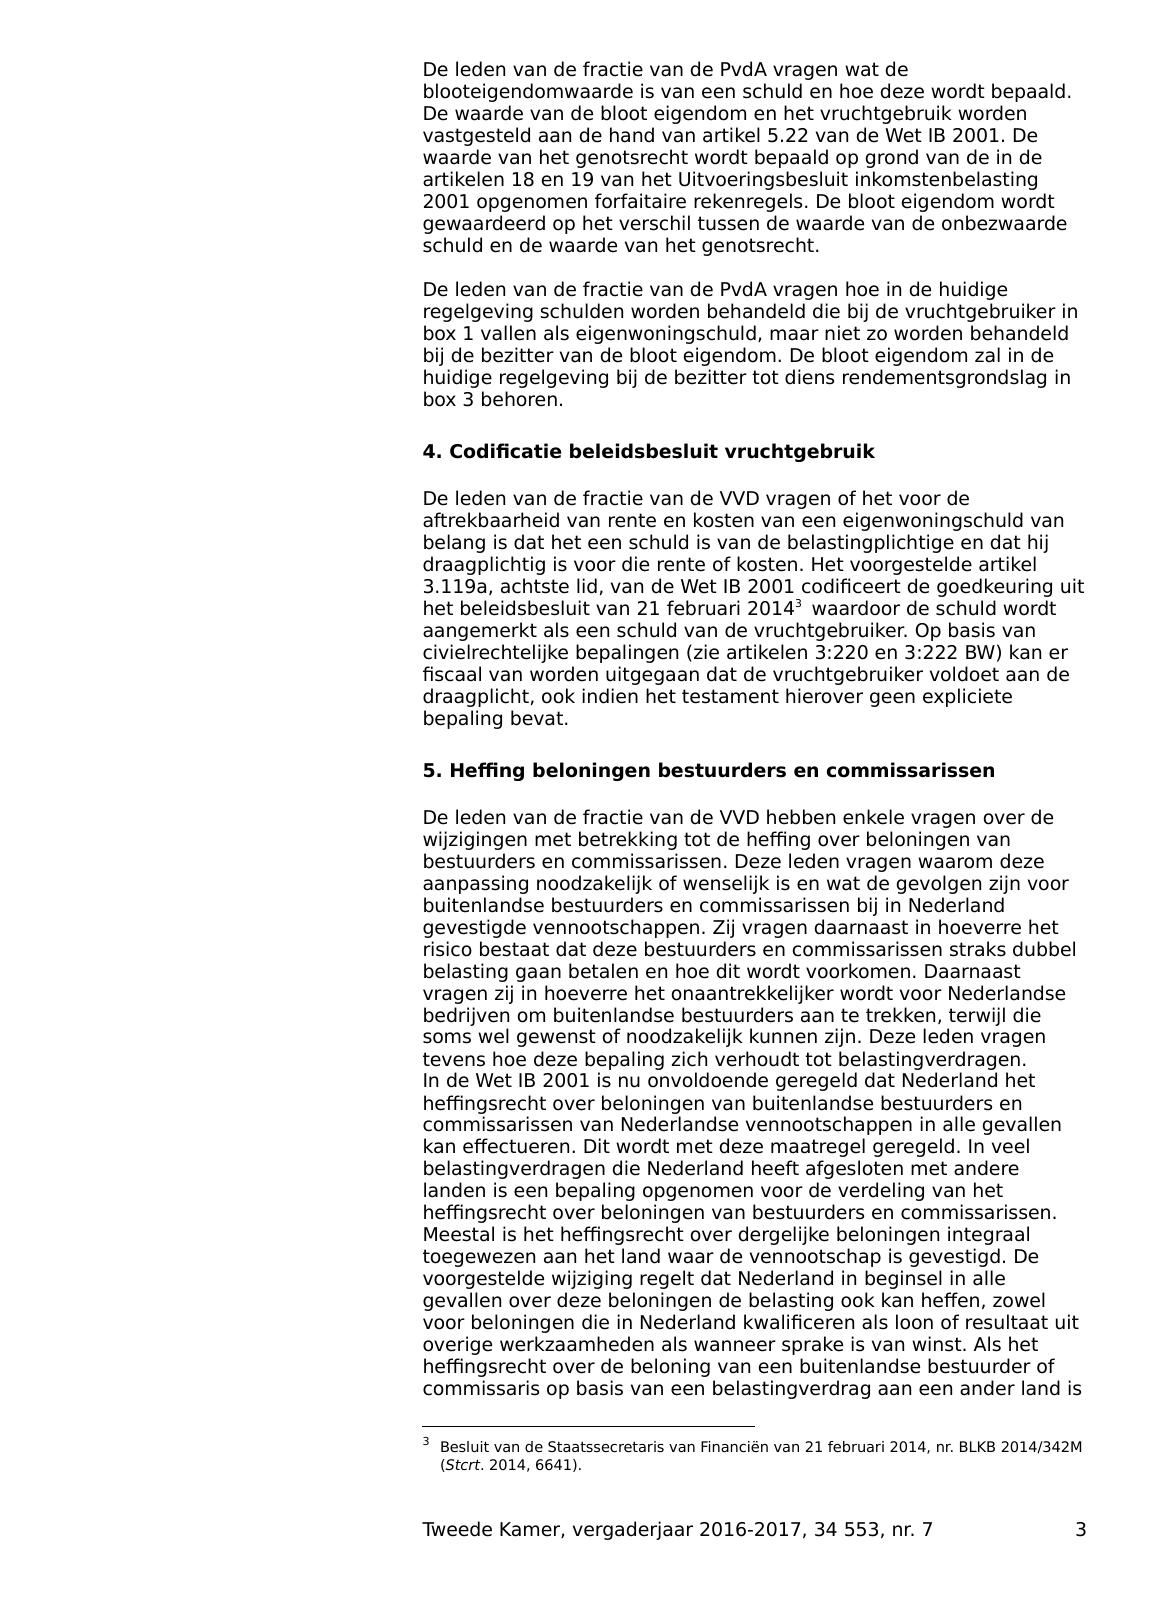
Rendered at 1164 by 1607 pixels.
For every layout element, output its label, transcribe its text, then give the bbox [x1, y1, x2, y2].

subtitle 5. Heffing beloningen bestuurders en commissarissen [422, 760, 1087, 782]
text De leden van de fractie van de PvdA vragen hoe in de huidige regelgeving schulden worden behandeld die bij de vruchtgebruiker in box 1 vallen als eigenwoningschuld, maar niet zo worden behandeld bij de bezitter van de bloot eigendom. De bloot eigendom zal in de huidige regelgeving bij de bezitter tot diens rendementsgrondslag in box 3 behoren. [422, 279, 1087, 411]
text In de Wet IB 2001 is nu onvoldoende geregeld dat Nederland het heffingsrecht over beloningen van buitenlandse bestuurders en commissarissen van Nederlandse vennootschappen in alle gevallen kan effectueren. Dit wordt met deze maatregel geregeld. In veel belastingverdragen die Nederland heeft afgesloten met andere landen is een bepaling opgenomen voor de verdeling van het heffingsrecht over beloningen van bestuurders en commissarissen. Meestal is het heffingsrecht over dergelijke beloningen integraal toegewezen aan het land waar de vennootschap is gevestigd. De voorgestelde wijziging regelt dat Nederland in beginsel in alle gevallen over deze beloningen de belasting ook kan heffen, zowel voor beloningen die in Nederland kwalificeren als loon of resultaat uit overige werkzaamheden als wanneer sprake is van winst. Als het heffingsrecht over de beloning van een buitenlandse bestuurder of commissaris op basis van een belastingverdrag aan een ander land is [422, 1070, 1087, 1400]
text Besluit van de Staatssecretaris van Financiën van 21 februari 2014, nr. BLKB 2014/342M (Stcrt. 2014, 6641). [422, 1435, 1087, 1474]
text De leden van de fractie van de VVD hebben enkele vragen over de wijzigingen met betrekking tot de heffing over beloningen van bestuurders en commissarissen. Deze leden vragen waarom deze aanpassing noodzakelijk of wenselijk is en wat de gevolgen zijn voor buitenlandse bestuurders en commissarissen bij in Nederland gevestigde vennootschappen. Zij vragen daarnaast in hoeverre het risico bestaat dat deze bestuurders en commissarissen straks dubbel belasting gaan betalen en hoe dit wordt voorkomen. Daarnaast vragen zij in hoeverre het onaantrekkelijker wordt voor Nederlandse bedrijven om buitenlandse bestuurders aan te trekken, terwijl die soms wel gewenst of noodzakelijk kunnen zijn. Deze leden vragen tevens hoe deze bepaling zich verhoudt tot belastingverdragen. [422, 807, 1087, 1070]
text De leden van de fractie van de VVD vragen of het voor de aftrekbaarheid van rente en kosten van een eigenwoningschuld van belang is dat het een schuld is van de belastingplichtige en dat hij draagplichtig is voor die rente of kosten. Het voorgestelde artikel 3.119a, achtste lid, van de Wet IB 2001 codificeert de goedkeuring uit het beleidsbesluit van 21 februari 2014 waardoor de schuld wordt aangemerkt als een schuld van de vruchtgebruiker. Op basis van civielrechtelijke bepalingen (zie artikelen 3:220 en 3:222 BW) kan er fiscaal van worden uitgegaan dat de vruchtgebruiker voldoet aan de draagplicht, ook indien het testament hierover geen expliciete bepaling bevat. [422, 488, 1087, 730]
text De leden van de fractie van de PvdA vragen wat de blooteigendomwaarde is van een schuld en hoe deze wordt bepaald. De waarde van de bloot eigendom en het vruchtgebruik worden vastgesteld aan de hand van artikel 5.22 van de Wet IB 2001. De waarde van het genotsrecht wordt bepaald op grond van de in de artikelen 18 en 19 van het Uitvoeringsbesluit inkomstenbelasting 2001 opgenomen forfaitaire rekenregels. De bloot eigendom wordt gewaardeerd op het verschil tussen de waarde van de onbezwaarde schuld en de waarde van het genotsrecht. [422, 59, 1087, 257]
subtitle 4. Codificatie beleidsbesluit vruchtgebruik [422, 441, 1087, 463]
